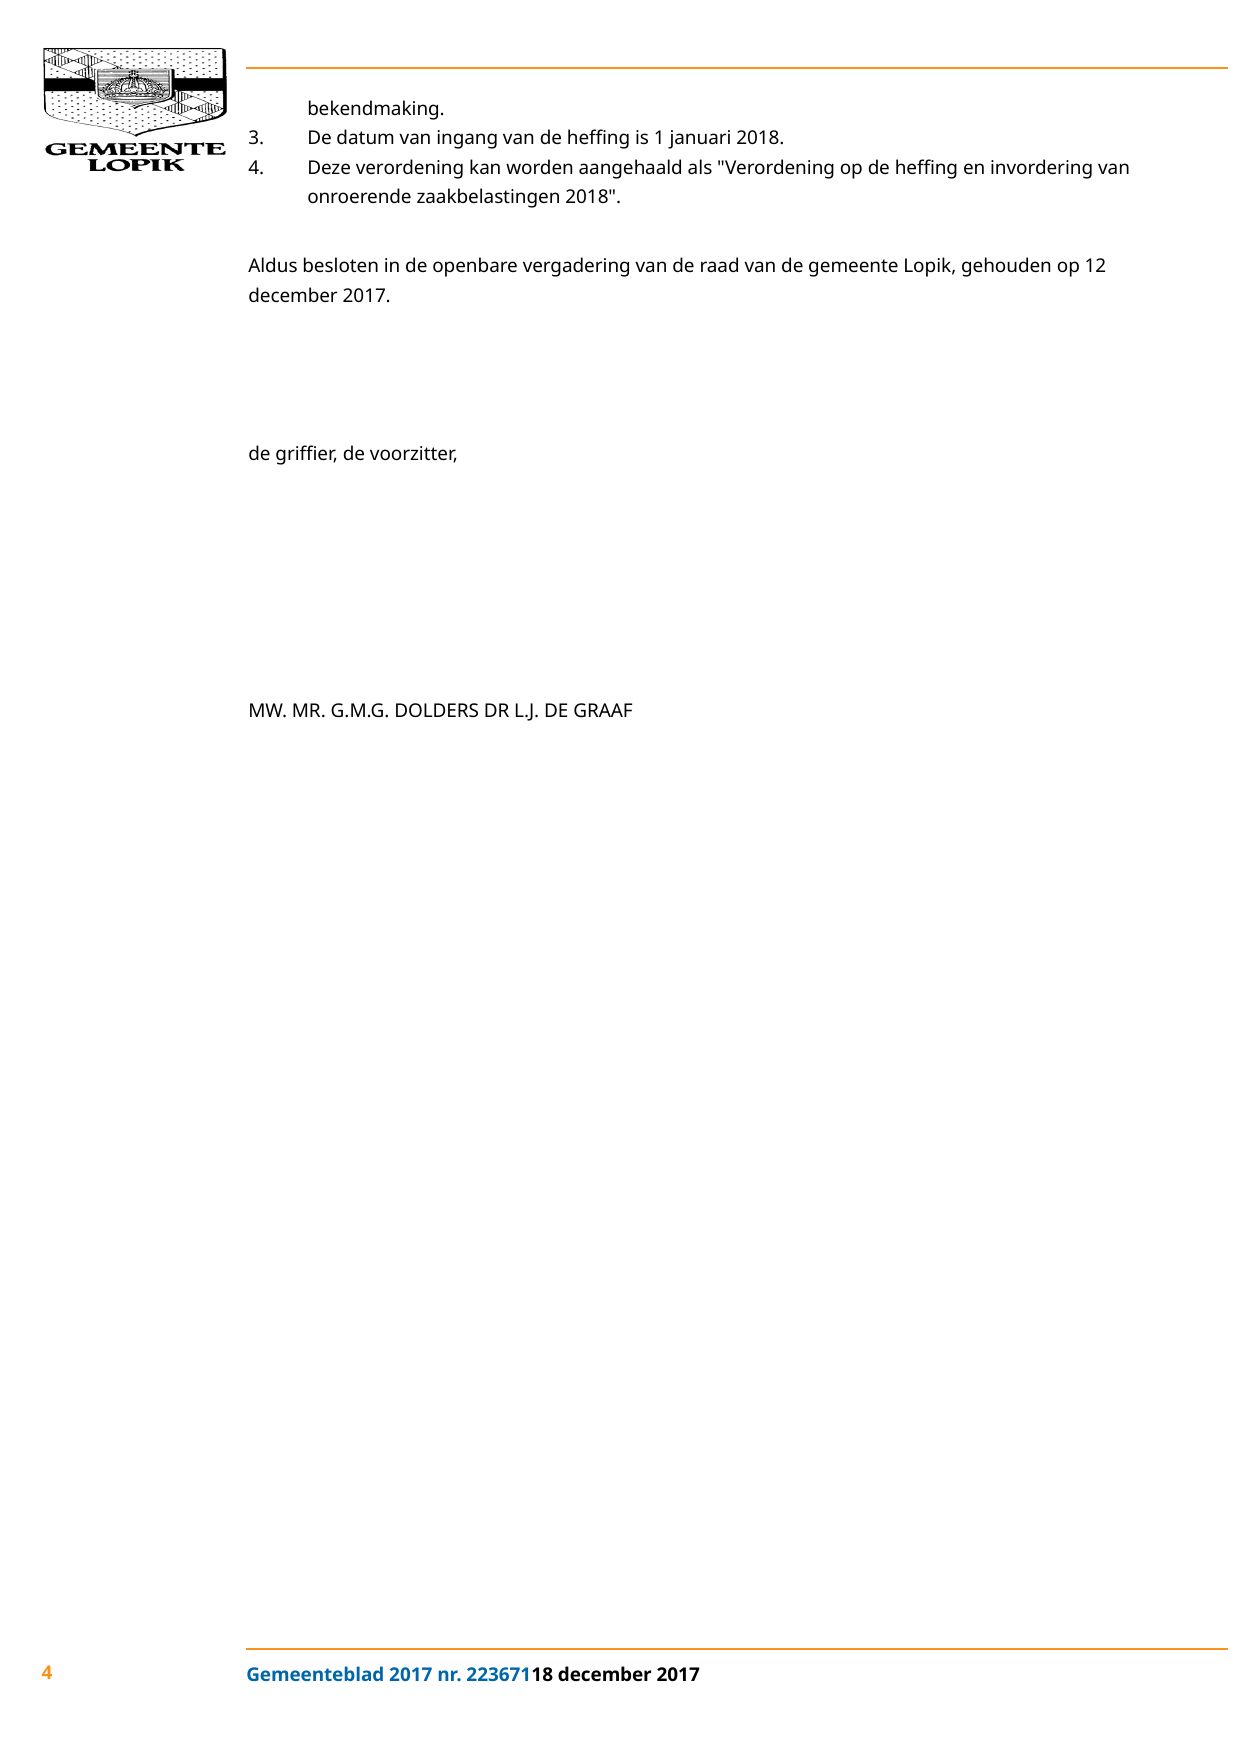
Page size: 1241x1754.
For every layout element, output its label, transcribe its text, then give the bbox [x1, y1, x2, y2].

text Aldus besloten in de openbare vergadering van de raad van de gemeente Lopik, gehouden op 12 december 2017. [248, 252, 1152, 308]
list bekendmaking. [248, 95, 1152, 121]
list De datum van ingang van de heffing is 1 januari 2018. [248, 124, 1152, 150]
picture [41, 47, 231, 172]
list Deze verordening kan worden aangehaald als "Verordening op de heffing en invordering van onroerende zaakbelastingen 2018". [248, 154, 1152, 209]
text MW. MR. G.M.G. DOLDERS DR L.J. DE GRAAF [248, 697, 1152, 723]
text de griffier, de voorzitter, [248, 440, 1152, 466]
